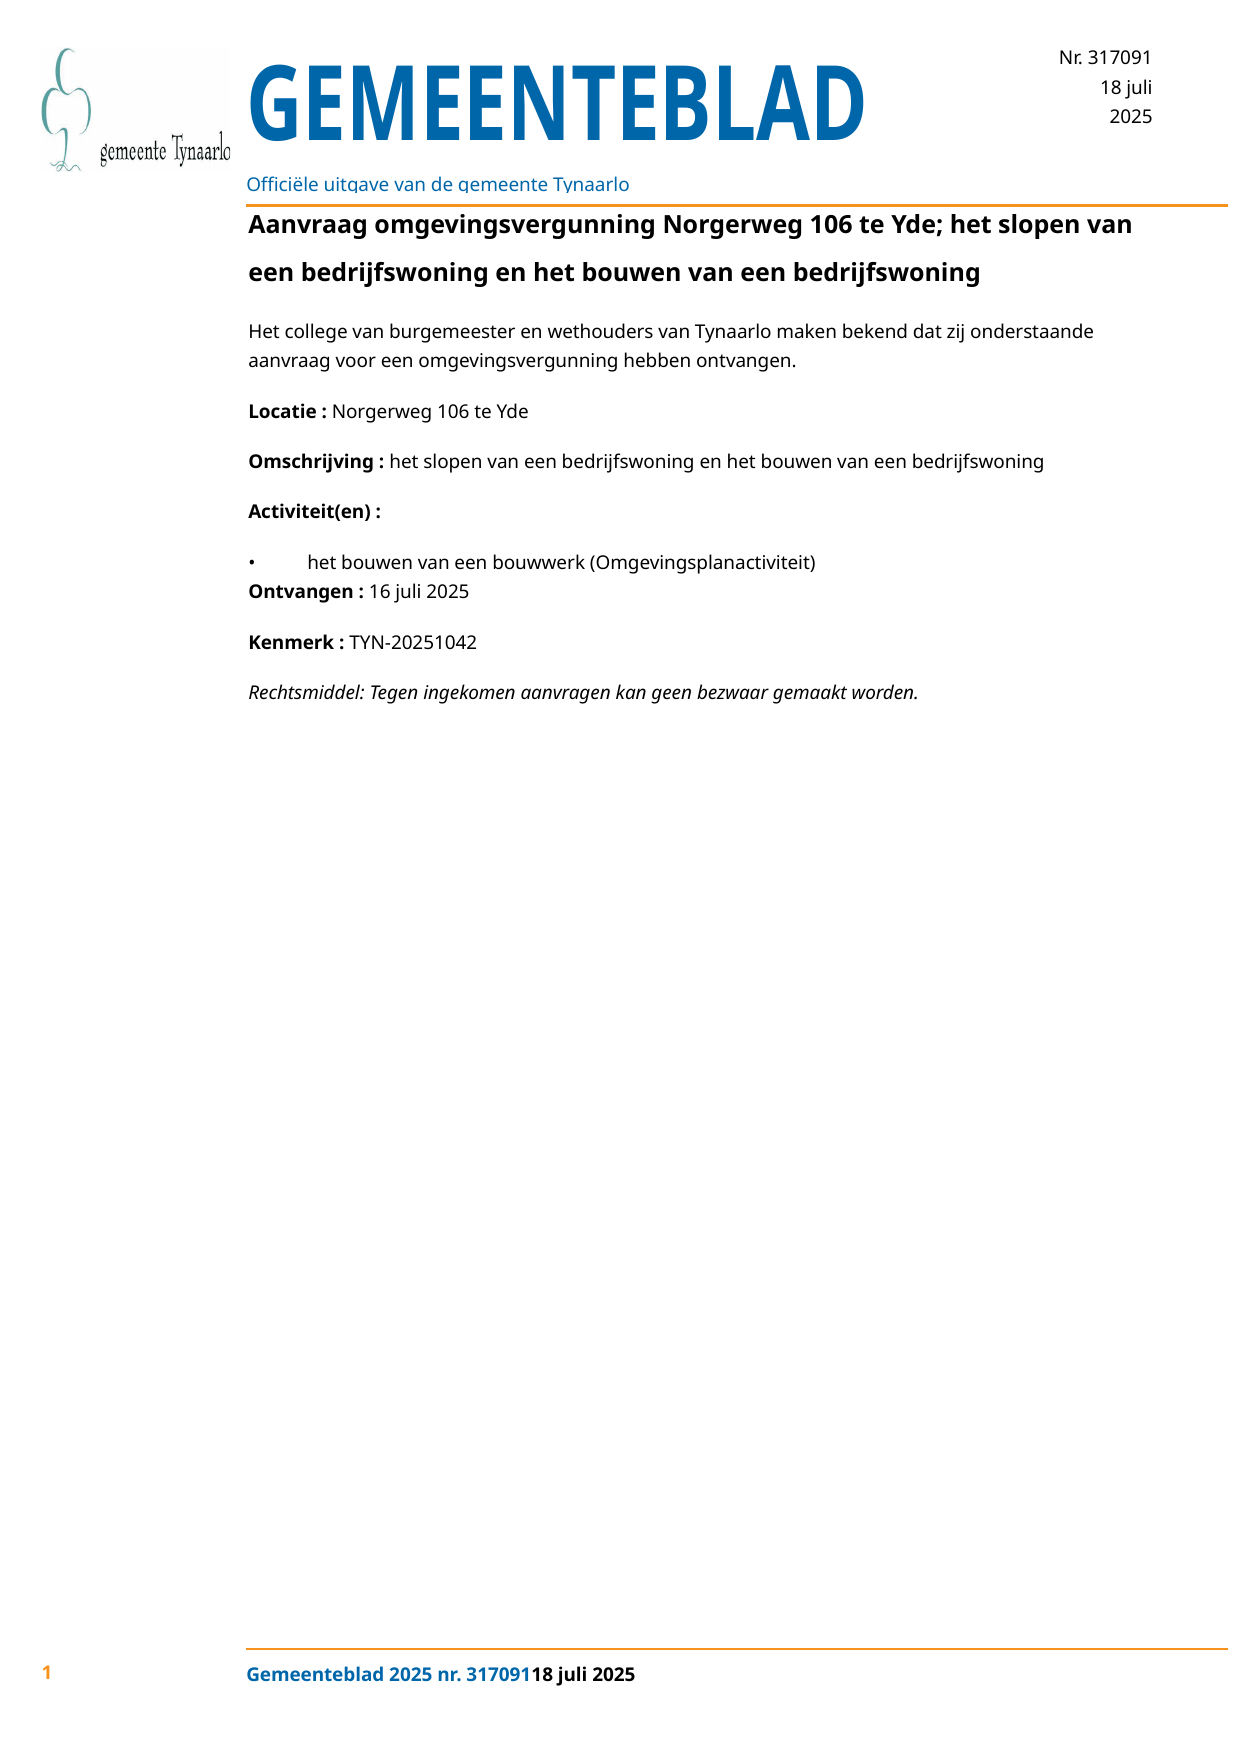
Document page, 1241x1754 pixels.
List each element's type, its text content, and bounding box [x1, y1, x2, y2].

list het bouwen van een bouwwerk (Omgevingsplanactiviteit) [248, 549, 1152, 575]
picture [41, 47, 231, 172]
text Locatie : Norgerweg 106 te Yde [248, 398, 1152, 424]
text Kenmerk : TYN-20251042 [248, 629, 1152, 655]
text Ontvangen : 16 juli 2025 [248, 579, 1152, 604]
text Activiteit(en) : [248, 499, 1152, 524]
text Rechtsmiddel: Tegen ingekomen aanvragen kan geen bezwaar gemaakt worden. [248, 679, 1152, 705]
text Omschrijving : het slopen van een bedrijfswoning en het bouwen van een bedrijfswoning [248, 448, 1152, 474]
text Aanvraag omgevingsvergunning Norgerweg 106 te Yde; het slopen van een bedrijfswoning en het bouwen van een bedrijfswoning [248, 207, 1152, 288]
text Het college van burgemeester en wethouders van Tynaarlo maken bekend dat zij onderstaande aanvraag voor een omgevingsvergunning hebben ontvangen. [248, 318, 1152, 373]
